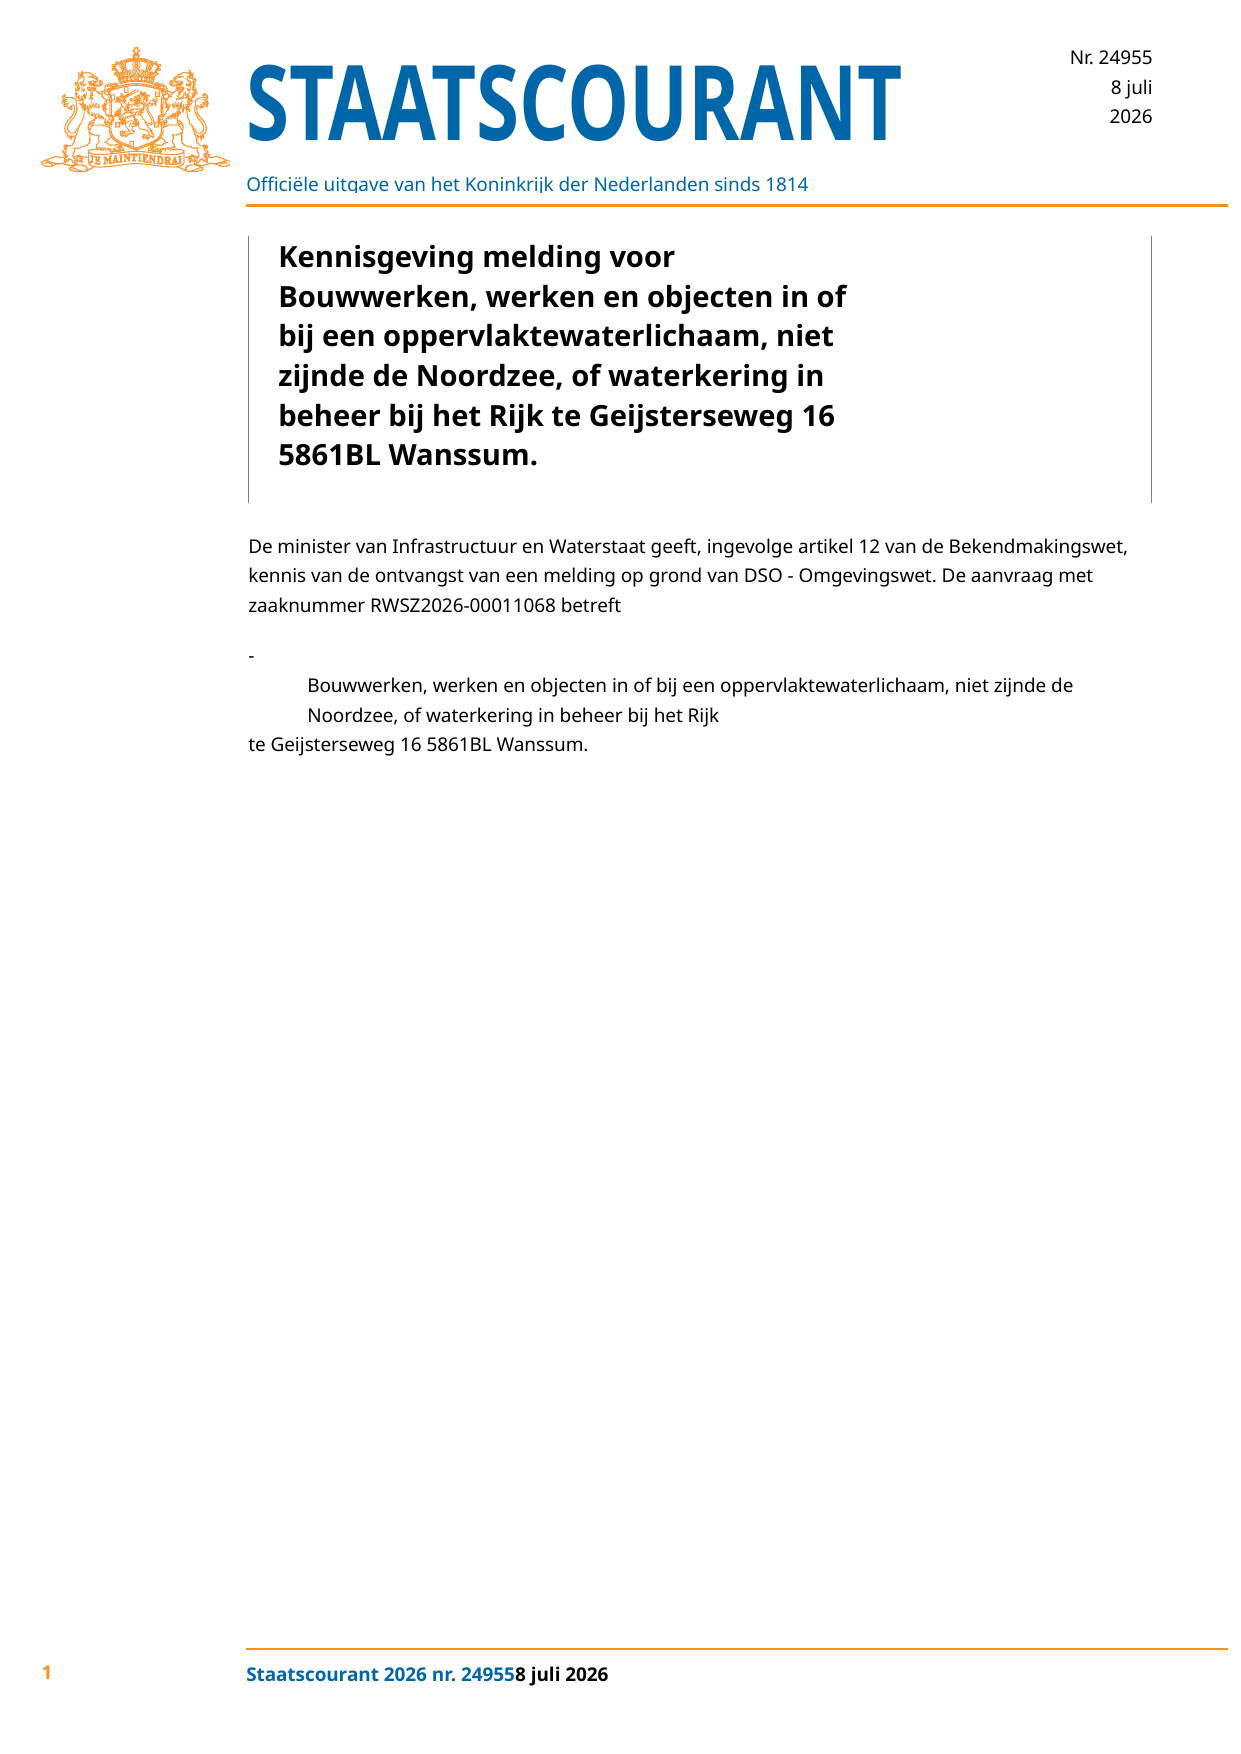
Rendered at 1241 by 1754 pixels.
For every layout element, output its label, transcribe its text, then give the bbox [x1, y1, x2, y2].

picture [41, 47, 231, 172]
table_header Kennisgeving melding voor Bouwwerken, werken en objecten in of bij een oppervlaktewaterlichaam, niet zijnde de Noordzee, of waterkering in beheer bij het Rijk te Geijsterseweg 16 5861BL Wanssum. [249, 236, 850, 503]
text te Geijsterseweg 16 5861BL Wanssum. [248, 731, 1152, 757]
table_header [1090, 236, 1151, 413]
text De minister van Infrastructuur en Waterstaat geeft, ingevolge artikel 12 van de Bekendmakingswet, kennis van de ontvangst van een melding op grond van DSO - Omgevingswet. De aanvraag met zaaknummer RWSZ2026-00011068 betreft [248, 533, 1152, 618]
list Bouwwerken, werken en objecten in of bij een oppervlaktewaterlichaam, niet zijnde de Noordzee, of waterkering in beheer bij het Rijk [248, 672, 1152, 727]
picture [912, 236, 1090, 414]
table_header [850, 414, 1151, 503]
table_header [850, 236, 912, 413]
